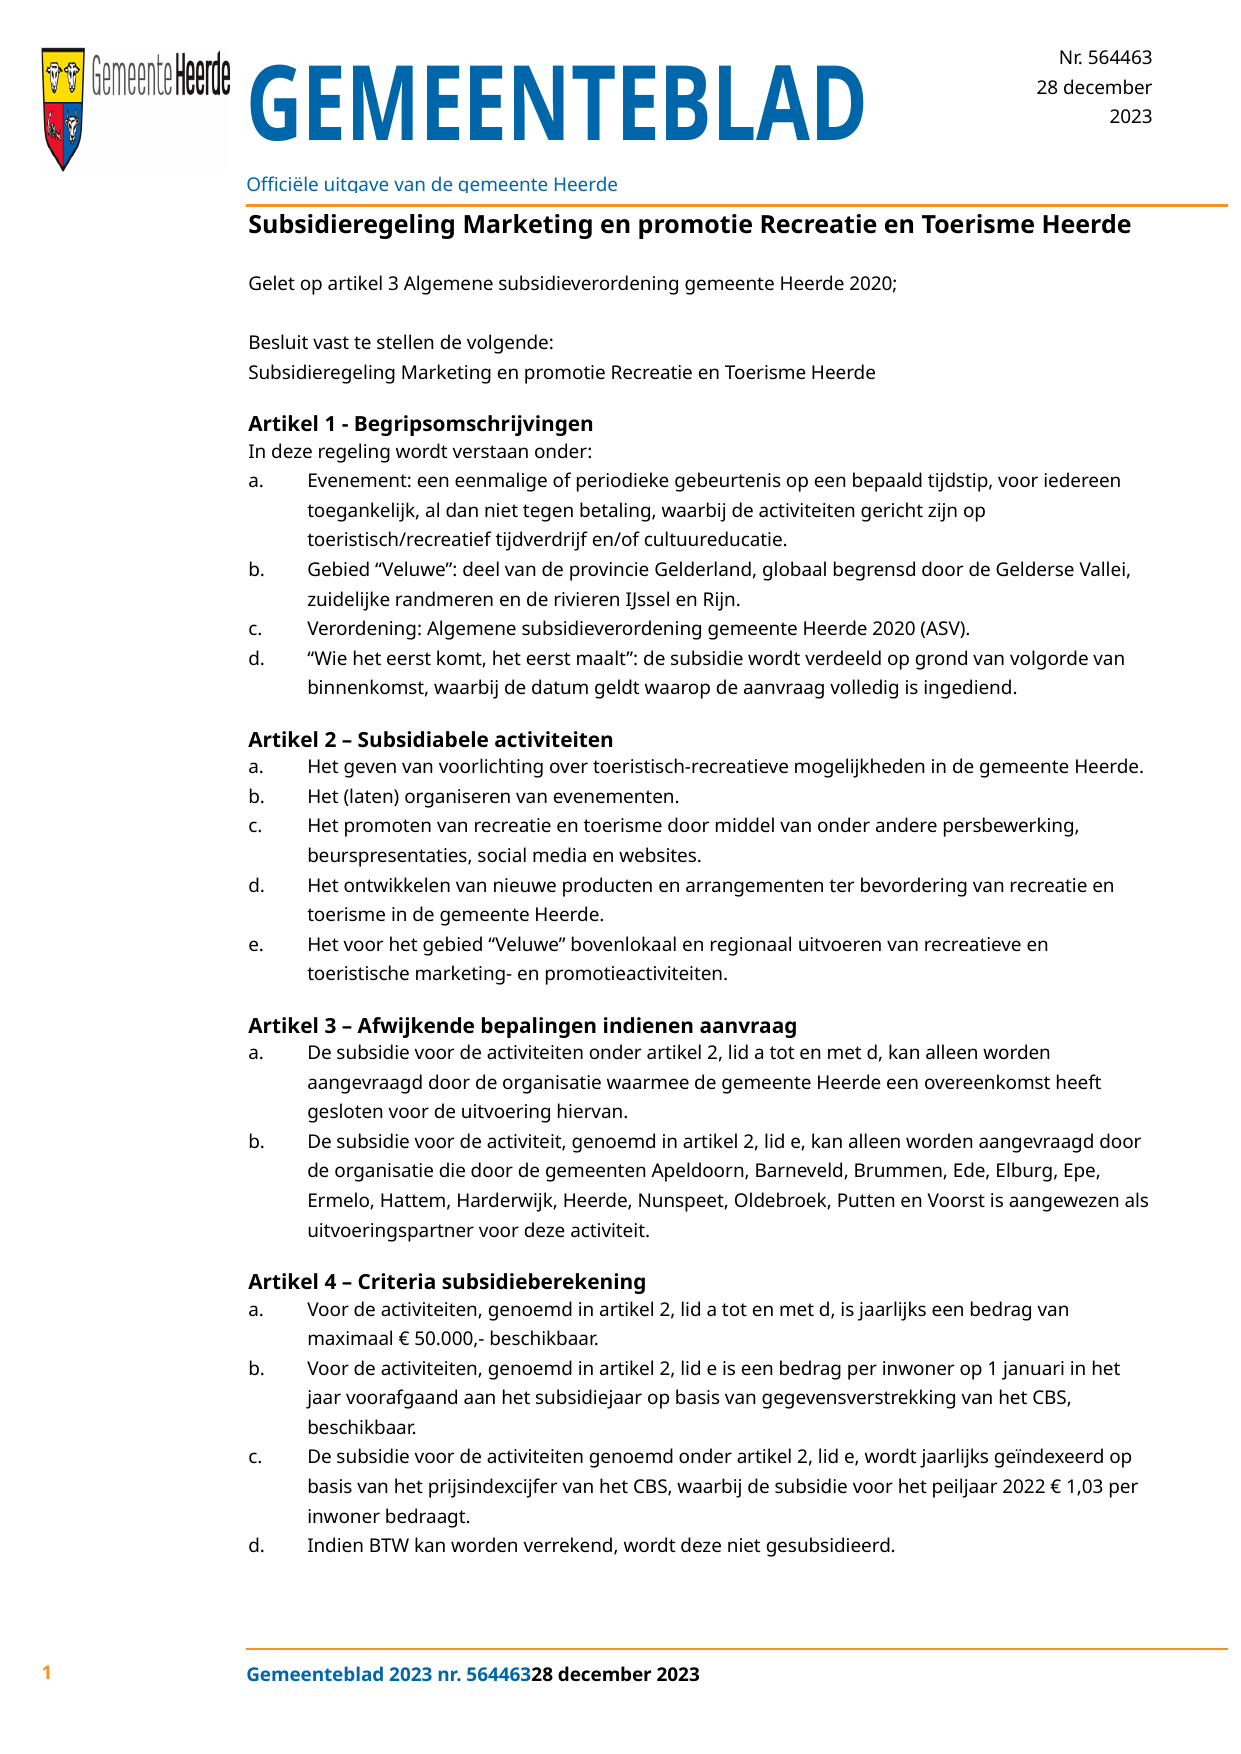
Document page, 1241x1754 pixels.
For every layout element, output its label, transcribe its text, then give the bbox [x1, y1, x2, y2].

list Het voor het gebied “Veluwe” bovenlokaal en regionaal uitvoeren van recreatieve en toeristische marketing- en promotieactiviteiten. [248, 931, 1152, 986]
list “Wie het eerst komt, het eerst maalt”: de subsidie wordt verdeeld op grond van volgorde van binnenkomst, waarbij de datum geldt waarop de aanvraag volledig is ingediend. [248, 645, 1152, 700]
text Artikel 1 - Begripsomschrijvingen [248, 409, 1152, 438]
text Besluit vast te stellen de volgende: [248, 329, 1152, 355]
text Artikel 4 – Criteria subsidieberekening [248, 1267, 1152, 1296]
list Het ontwikkelen van nieuwe producten en arrangementen ter bevordering van recreatie en toerisme in de gemeente Heerde. [248, 872, 1152, 927]
list Verordening: Algemene subsidieverordening gemeente Heerde 2020 (ASV). [248, 615, 1152, 641]
list Evenement: een eenmalige of periodieke gebeurtenis op een bepaald tijdstip, voor iedereen toegankelijk, al dan niet tegen betaling, waarbij de activiteiten gericht zijn op toeristisch/recreatief tijdverdrijf en/of cultuureducatie. [248, 467, 1152, 552]
text Subsidieregeling Marketing en promotie Recreatie en Toerisme Heerde [248, 359, 1152, 385]
list De subsidie voor de activiteit, genoemd in artikel 2, lid e, kan alleen worden aangevraagd door de organisatie die door de gemeenten Apeldoorn, Barneveld, Brummen, Ede, Elburg, Epe, Ermelo, Hattem, Harderwijk, Heerde, Nunspeet, Oldebroek, Putten en Voorst is aangewezen als uitvoeringspartner voor deze activiteit. [248, 1128, 1152, 1243]
text Artikel 2 – Subsidiabele activiteiten [248, 725, 1152, 753]
list De subsidie voor de activiteiten genoemd onder artikel 2, lid e, wordt jaarlijks geïndexeerd op basis van het prijsindexcijfer van het CBS, waarbij de subsidie voor het peiljaar 2022 € 1,03 per inwoner bedraagt. [248, 1444, 1152, 1528]
list Gebied “Veluwe”: deel van de provincie Gelderland, globaal begrensd door de Gelderse Vallei, zuidelijke randmeren en de rivieren IJssel en Rijn. [248, 556, 1152, 612]
list Voor de activiteiten, genoemd in artikel 2, lid e is een bedrag per inwoner op 1 januari in het jaar voorafgaand aan het subsidiejaar op basis van gegevensverstrekking van het CBS, beschikbaar. [248, 1355, 1152, 1440]
list Het promoten van recreatie en toerisme door middel van onder andere persbewerking, beurspresentaties, social media en websites. [248, 813, 1152, 868]
text Gelet op artikel 3 Algemene subsidieverordening gemeente Heerde 2020; [248, 270, 1152, 296]
text Subsidieregeling Marketing en promotie Recreatie en Toerisme Heerde [248, 207, 1152, 241]
text Artikel 3 – Afwijkende bepalingen indienen aanvraag [248, 1011, 1152, 1039]
list Voor de activiteiten, genoemd in artikel 2, lid a tot en met d, is jaarlijks een bedrag van maximaal € 50.000,- beschikbaar. [248, 1296, 1152, 1351]
picture [41, 47, 231, 172]
list Het geven van voorlichting over toeristisch-recreatieve mogelijkheden in de gemeente Heerde. [248, 753, 1152, 779]
list Indien BTW kan worden verrekend, wordt deze niet gesubsidieerd. [248, 1532, 1152, 1558]
text In deze regeling wordt verstaan onder: [248, 438, 1152, 464]
list De subsidie voor de activiteiten onder artikel 2, lid a tot en met d, kan alleen worden aangevraagd door de organisatie waarmee de gemeente Heerde een overeenkomst heeft gesloten voor de uitvoering hiervan. [248, 1039, 1152, 1124]
list Het (laten) organiseren van evenementen. [248, 783, 1152, 809]
